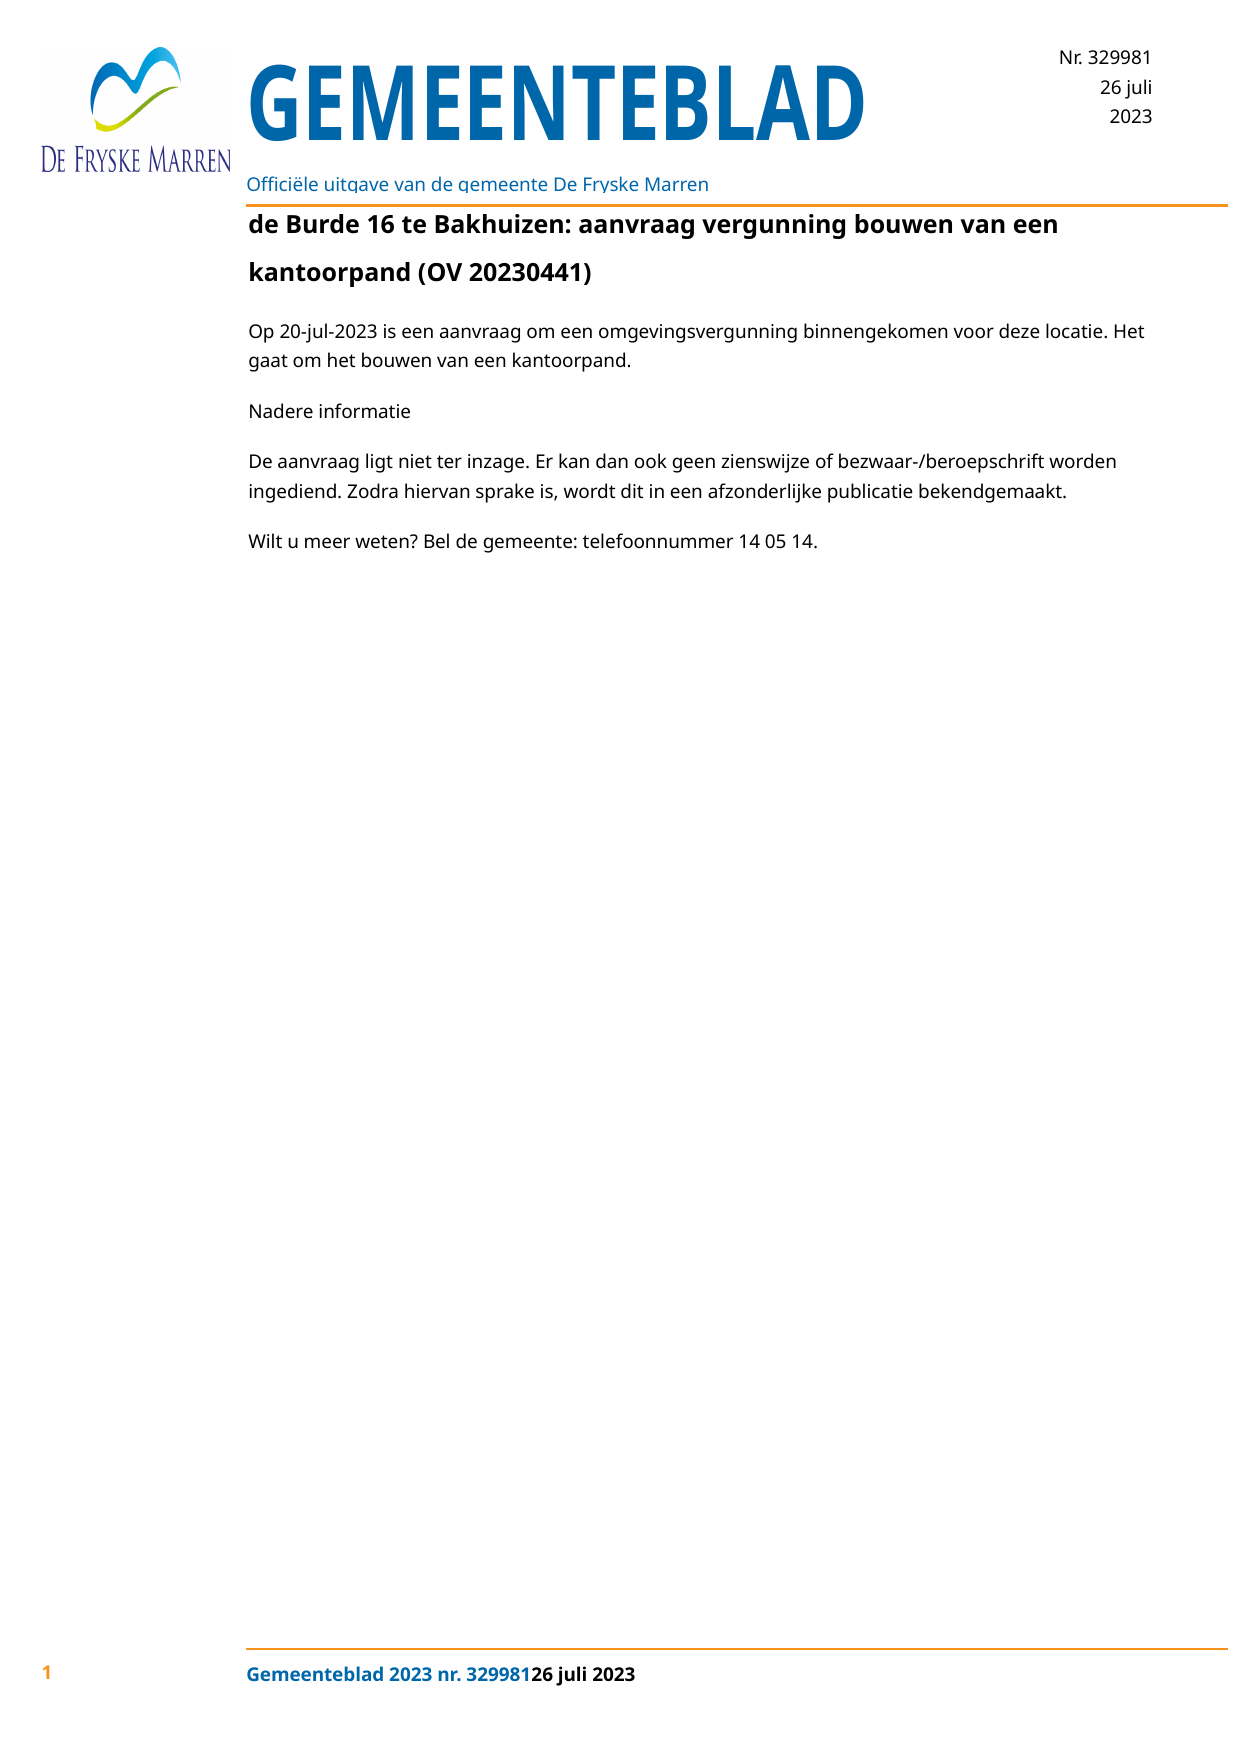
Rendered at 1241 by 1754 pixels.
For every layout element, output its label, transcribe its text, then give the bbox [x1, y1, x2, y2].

picture [41, 47, 231, 172]
text de Burde 16 te Bakhuizen: aanvraag vergunning bouwen van een kantoorpand (OV 20230441) [248, 207, 1152, 288]
text Op 20-jul-2023 is een aanvraag om een omgevingsvergunning binnengekomen voor deze locatie. Het gaat om het bouwen van een kantoorpand. [248, 318, 1152, 373]
text Nadere informatie [248, 398, 1152, 424]
text Wilt u meer weten? Bel de gemeente: telefoonnummer 14 05 14. [248, 528, 1152, 554]
text De aanvraag ligt niet ter inzage. Er kan dan ook geen zienswijze of bezwaar-/beroepschrift worden ingediend. Zodra hiervan sprake is, wordt dit in een afzonderlijke publicatie bekendgemaakt. [248, 448, 1152, 504]
